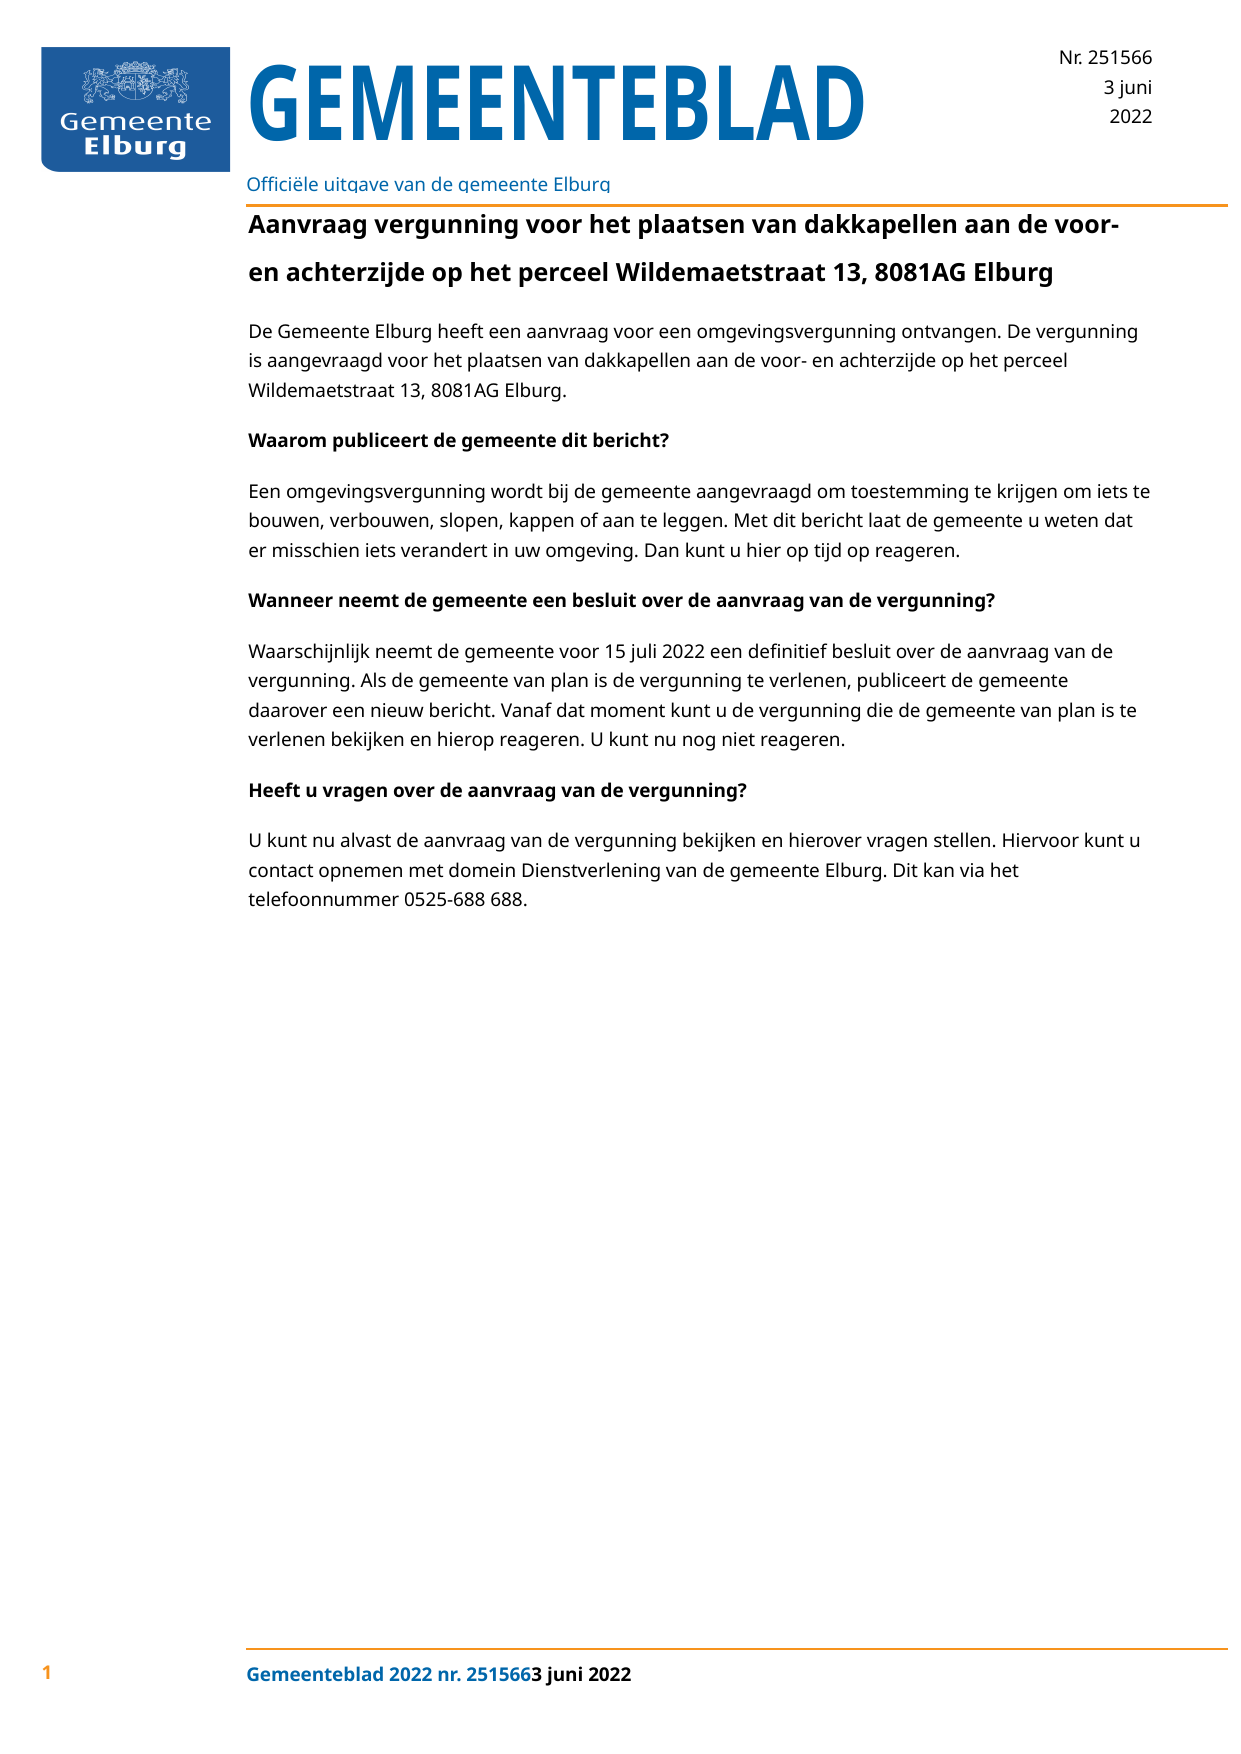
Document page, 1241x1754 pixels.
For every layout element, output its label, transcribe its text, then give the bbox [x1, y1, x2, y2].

text U kunt nu alvast de aanvraag van de vergunning bekijken en hierover vragen stellen. Hiervoor kunt u contact opnemen met domein Dienstverlening van de gemeente Elburg. Dit kan via het telefoonnummer 0525-688 688. [248, 827, 1152, 912]
text Waarschijnlijk neemt de gemeente voor 15 juli 2022 een definitief besluit over de aanvraag van de vergunning. Als de gemeente van plan is de vergunning te verlenen, publiceert de gemeente daarover een nieuw bericht. Vanaf dat moment kunt u de vergunning die de gemeente van plan is te verlenen bekijken en hierop reageren. U kunt nu nog niet reageren. [248, 638, 1152, 752]
text Heeft u vragen over de aanvraag van de vergunning? [248, 777, 1152, 803]
text Een omgevingsvergunning wordt bij de gemeente aangevraagd om toestemming te krijgen om iets te bouwen, verbouwen, slopen, kappen of aan te leggen. Met dit bericht laat de gemeente u weten dat er misschien iets verandert in uw omgeving. Dan kunt u hier op tijd op reageren. [248, 478, 1152, 563]
text Aanvraag vergunning voor het plaatsen van dakkapellen aan de voor- en achterzijde op het perceel Wildemaetstraat 13, 8081AG Elburg [248, 207, 1152, 288]
text Waarom publiceert de gemeente dit bericht? [248, 427, 1152, 453]
text Wanneer neemt de gemeente een besluit over de aanvraag van de vergunning? [248, 587, 1152, 613]
text De Gemeente Elburg heeft een aanvraag voor een omgevingsvergunning ontvangen. De vergunning is aangevraagd voor het plaatsen van dakkapellen aan de voor- en achterzijde op het perceel Wildemaetstraat 13, 8081AG Elburg. [248, 318, 1152, 403]
picture [41, 47, 231, 172]
